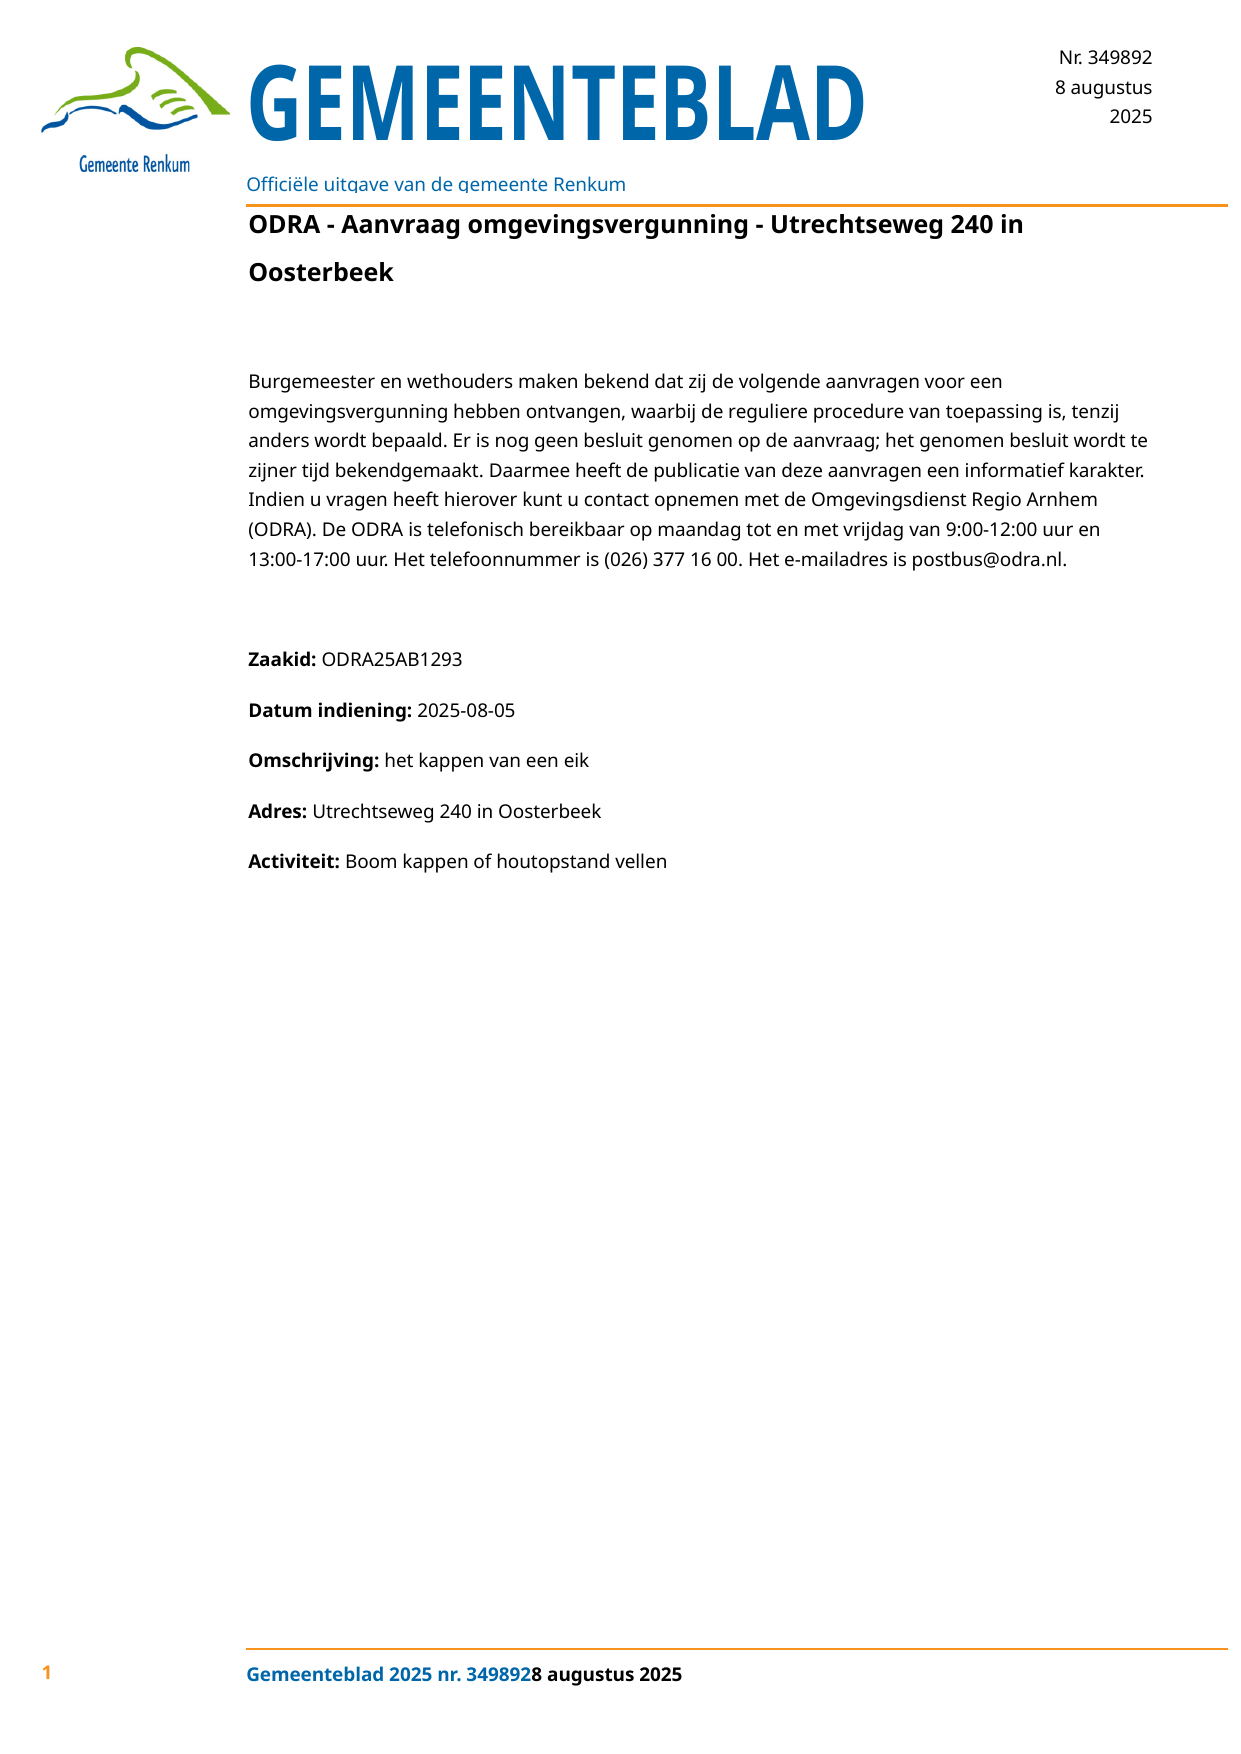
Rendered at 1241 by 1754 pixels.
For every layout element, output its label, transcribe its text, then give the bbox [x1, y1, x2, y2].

text Datum indiening: 2025-08-05 [248, 697, 1152, 723]
text Adres: Utrechtseweg 240 in Oosterbeek [248, 798, 1152, 824]
text Zaakid: ODRA25AB1293 [248, 647, 1152, 672]
picture [41, 47, 231, 172]
text Burgemeester en wethouders maken bekend dat zij de volgende aanvragen voor een omgevingsvergunning hebben ontvangen, waarbij de reguliere procedure van toepassing is, tenzij anders wordt bepaald. Er is nog geen besluit genomen op de aanvraag; het genomen besluit wordt te zijner tijd bekendgemaakt. Daarmee heeft de publicatie van deze aanvragen een informatief karakter. Indien u vragen heeft hierover kunt u contact opnemen met de Omgevingsdienst Regio Arnhem (ODRA). De ODRA is telefonisch bereikbaar op maandag tot en met vrijdag van 9:00-12:00 uur en 13:00-17:00 uur. Het telefoonnummer is (026) 377 16 00. Het e-mailadres is postbus@odra.nl. [248, 368, 1152, 572]
text Omschrijving: het kappen van een eik [248, 747, 1152, 773]
text ODRA - Aanvraag omgevingsvergunning - Utrechtseweg 240 in Oosterbeek [248, 207, 1152, 288]
text Activiteit: Boom kappen of houtopstand vellen [248, 848, 1152, 874]
